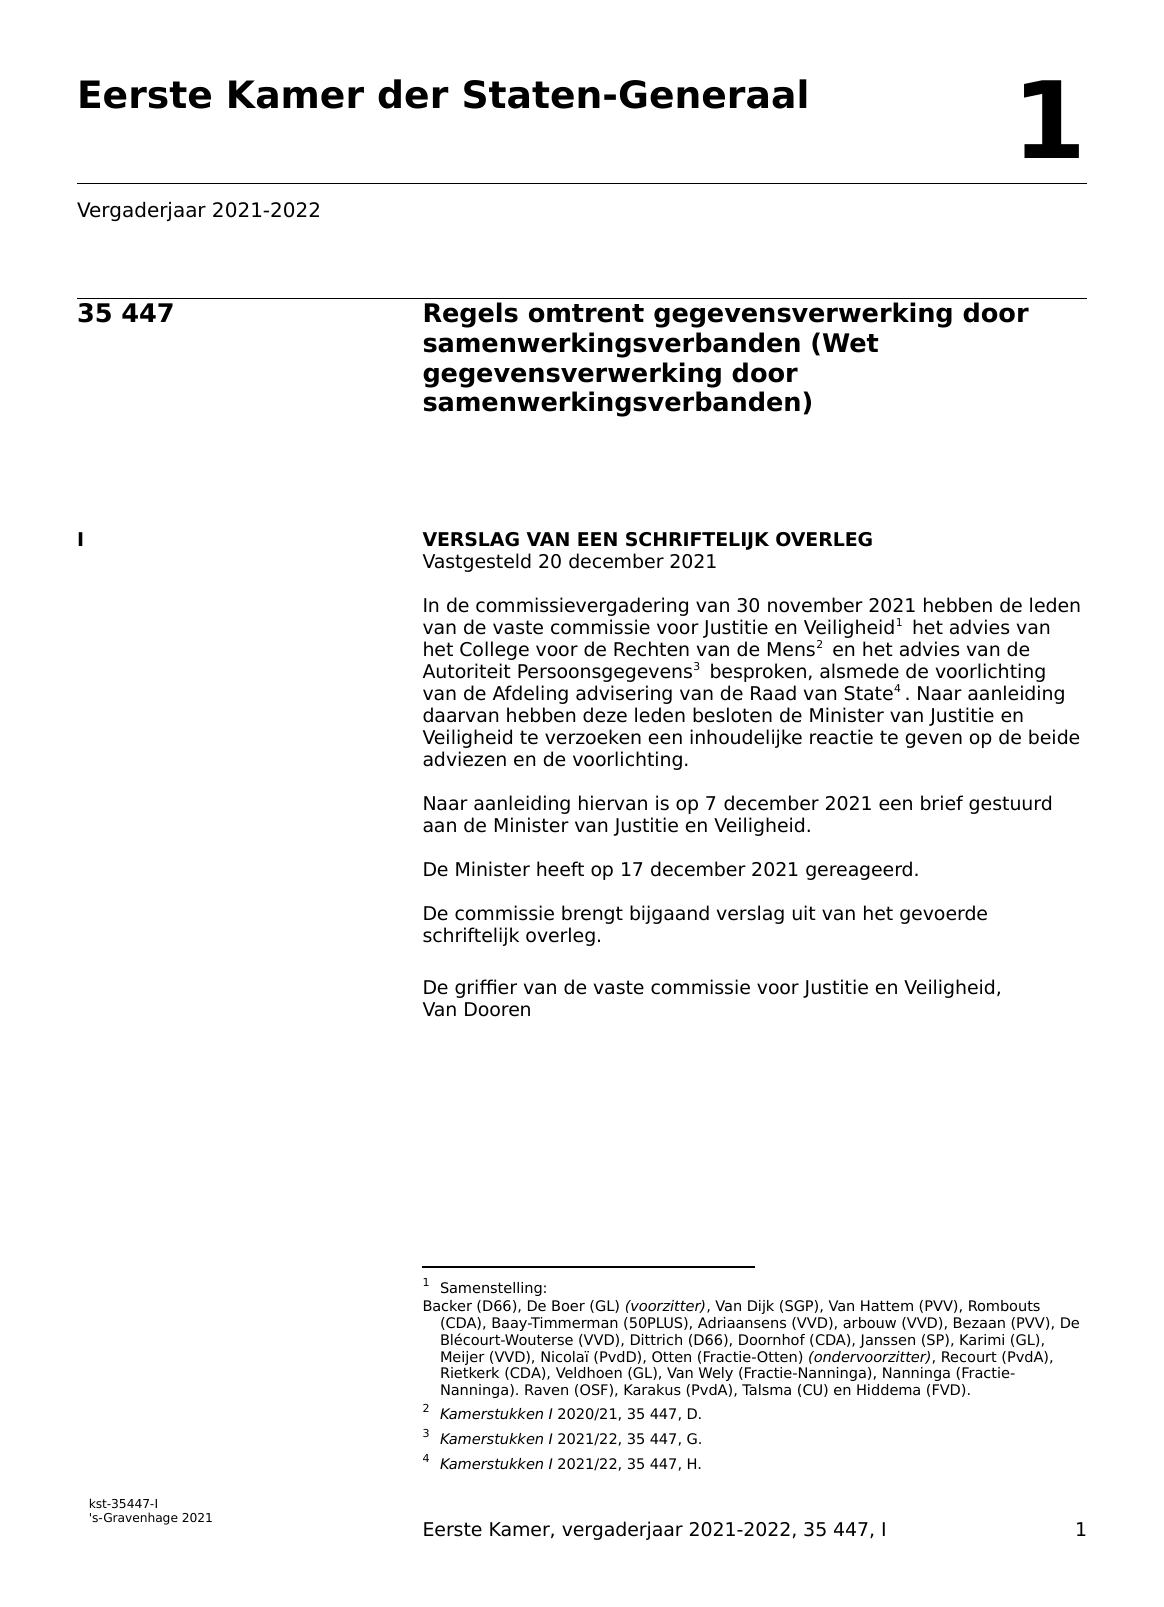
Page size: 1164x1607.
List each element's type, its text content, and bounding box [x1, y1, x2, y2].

subtitle 35 447 Regels omtrent gegevensverwerking door samenwerkingsverbanden (Wet gegevensverwerking door samenwerkingsverbanden) [77, 299, 1087, 418]
text De commissie brengt bijgaand verslag uit van het gevoerde schriftelijk overleg. [422, 903, 1087, 947]
text De Minister heeft op 17 december 2021 gereageerd. [422, 859, 1087, 881]
text Backer (D66), De Boer (GL) (voorzitter), Van Dijk (SGP), Van Hattem (PVV), Rombouts (CDA), Baay-Timmerman (50PLUS), Adriaansens (VVD), arbouw (VVD), Bezaan (PVV), De Blécourt-Wouterse (VVD), Dittrich (D66), Doornhof (CDA), Janssen (SP), Karimi (GL), Meijer (VVD), Nicolaï (PvdD), Otten (Fractie-Otten) (ondervoorzitter), Recourt (PvdA), Rietkerk (CDA), Veldhoen (GL), Van Wely (Fractie-Nanninga), Nanninga (Fractie-Nanninga). Raven (OSF), Karakus (PvdA), Talsma (CU) en Hiddema (FVD). [422, 1298, 1087, 1399]
table_cell Vergaderjaar 2021-2022 [77, 184, 1087, 298]
text Naar aanleiding hiervan is op 7 december 2021 een brief gestuurd aan de Minister van Justitie en Veiligheid. [422, 793, 1087, 837]
table_header 1 [886, 59, 1087, 183]
text Samenstelling: [422, 1276, 1087, 1298]
text Vastgesteld 20 december 2021 [422, 551, 1087, 573]
text Kamerstukken I 2021/22, 35 447, G. [422, 1427, 1087, 1449]
text Kamerstukken I 2021/22, 35 447, H. [422, 1452, 1087, 1474]
text kst-35447-I [88, 1497, 323, 1511]
text 's-Gravenhage 2021 [88, 1511, 323, 1525]
subtitle I VERSLAG VAN EEN SCHRIFTELIJK OVERLEG [77, 529, 1087, 551]
table_header Eerste Kamer der Staten-Generaal [77, 59, 886, 183]
text In de commissievergadering van 30 november 2021 hebben de leden van de vaste commissie voor Justitie en Veiligheid het advies van het College voor de Rechten van de Mens en het advies van de Autoriteit Persoonsgegevens besproken, alsmede de voorlichting van de Afdeling advisering van de Raad van State. Naar aanleiding daarvan hebben deze leden besloten de Minister van Justitie en Veiligheid te verzoeken een inhoudelijke reactie te geven op de beide adviezen en de voorlichting. [422, 595, 1087, 771]
text Kamerstukken I 2020/21, 35 447, D. [422, 1402, 1087, 1424]
text De griffier van de vaste commissie voor Justitie en Veiligheid, Van Dooren [422, 977, 1087, 1021]
